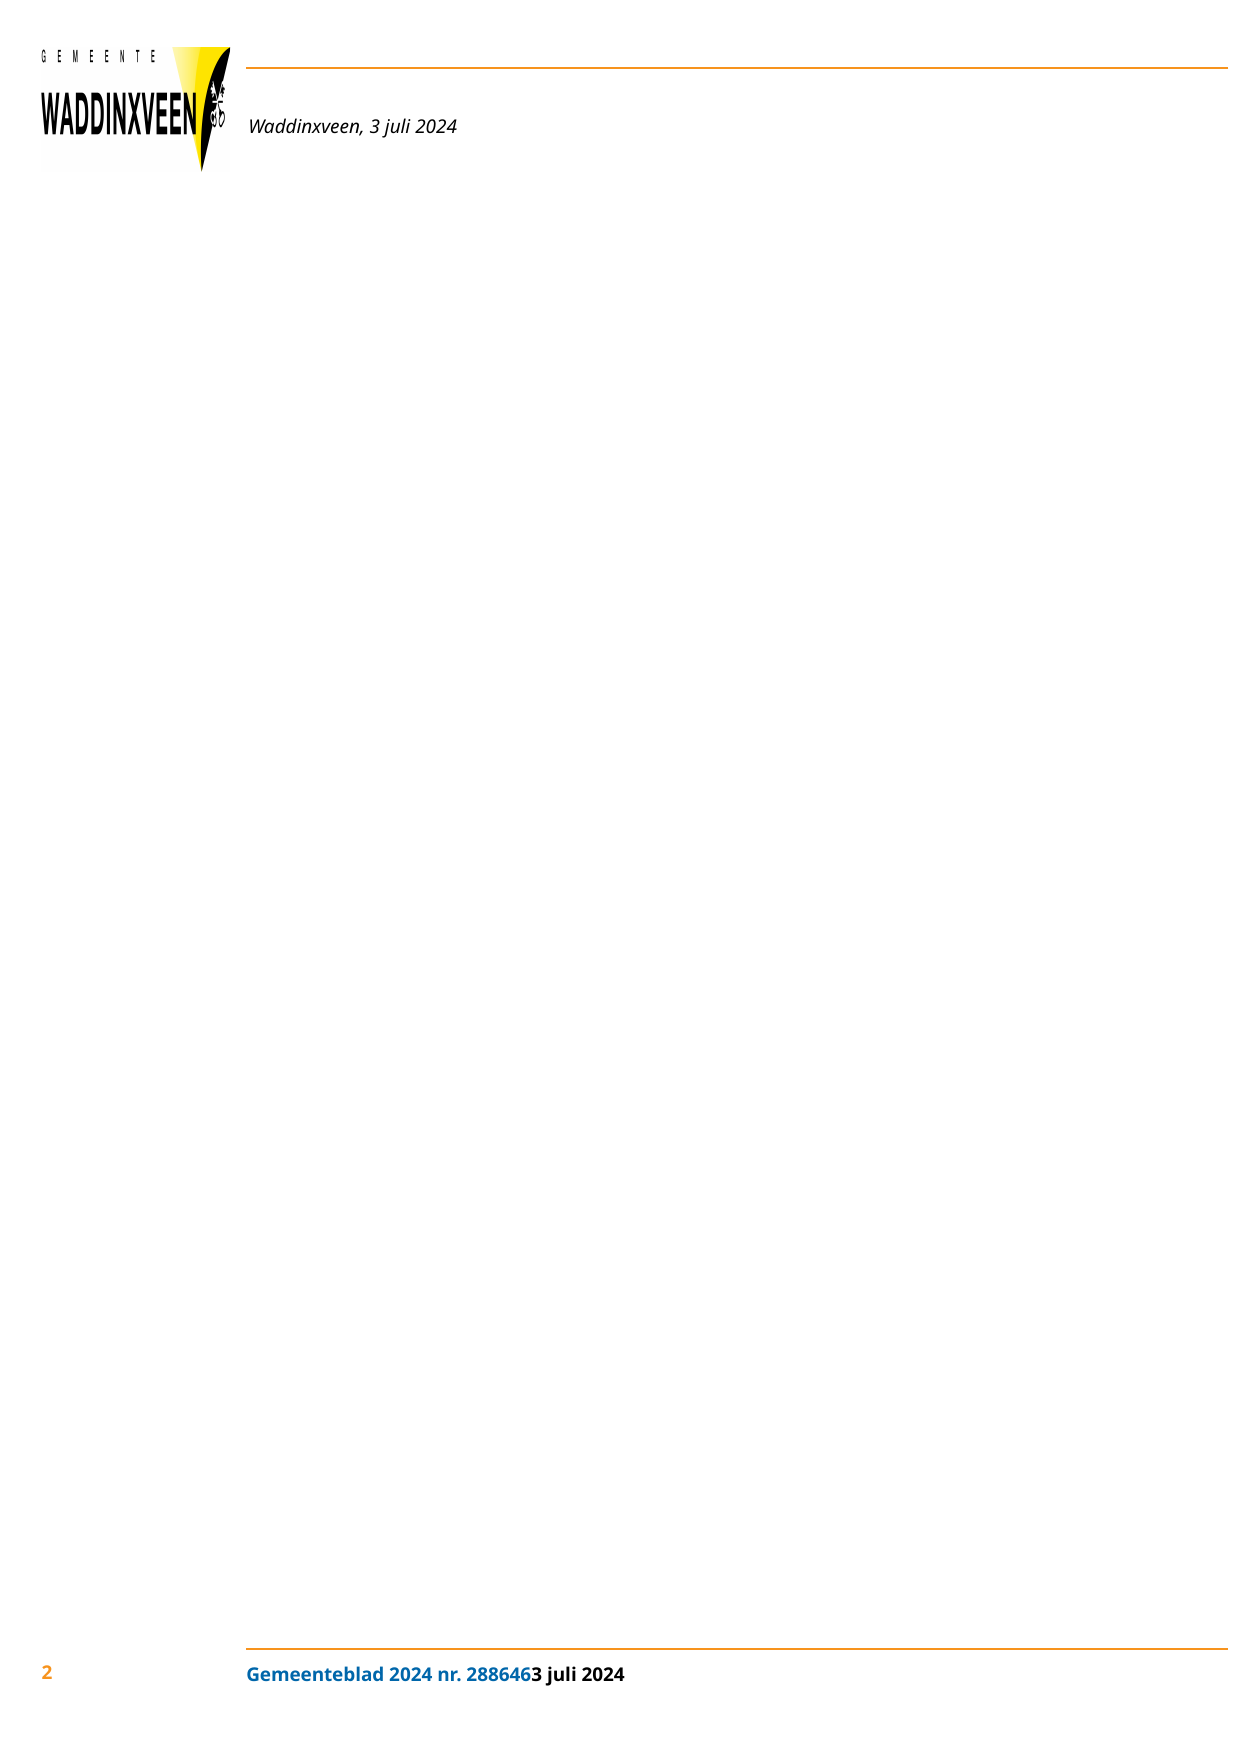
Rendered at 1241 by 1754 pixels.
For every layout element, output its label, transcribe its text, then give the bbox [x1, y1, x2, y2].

text Waddinxveen, 3 juli 2024 [248, 113, 1152, 139]
picture [41, 47, 231, 172]
